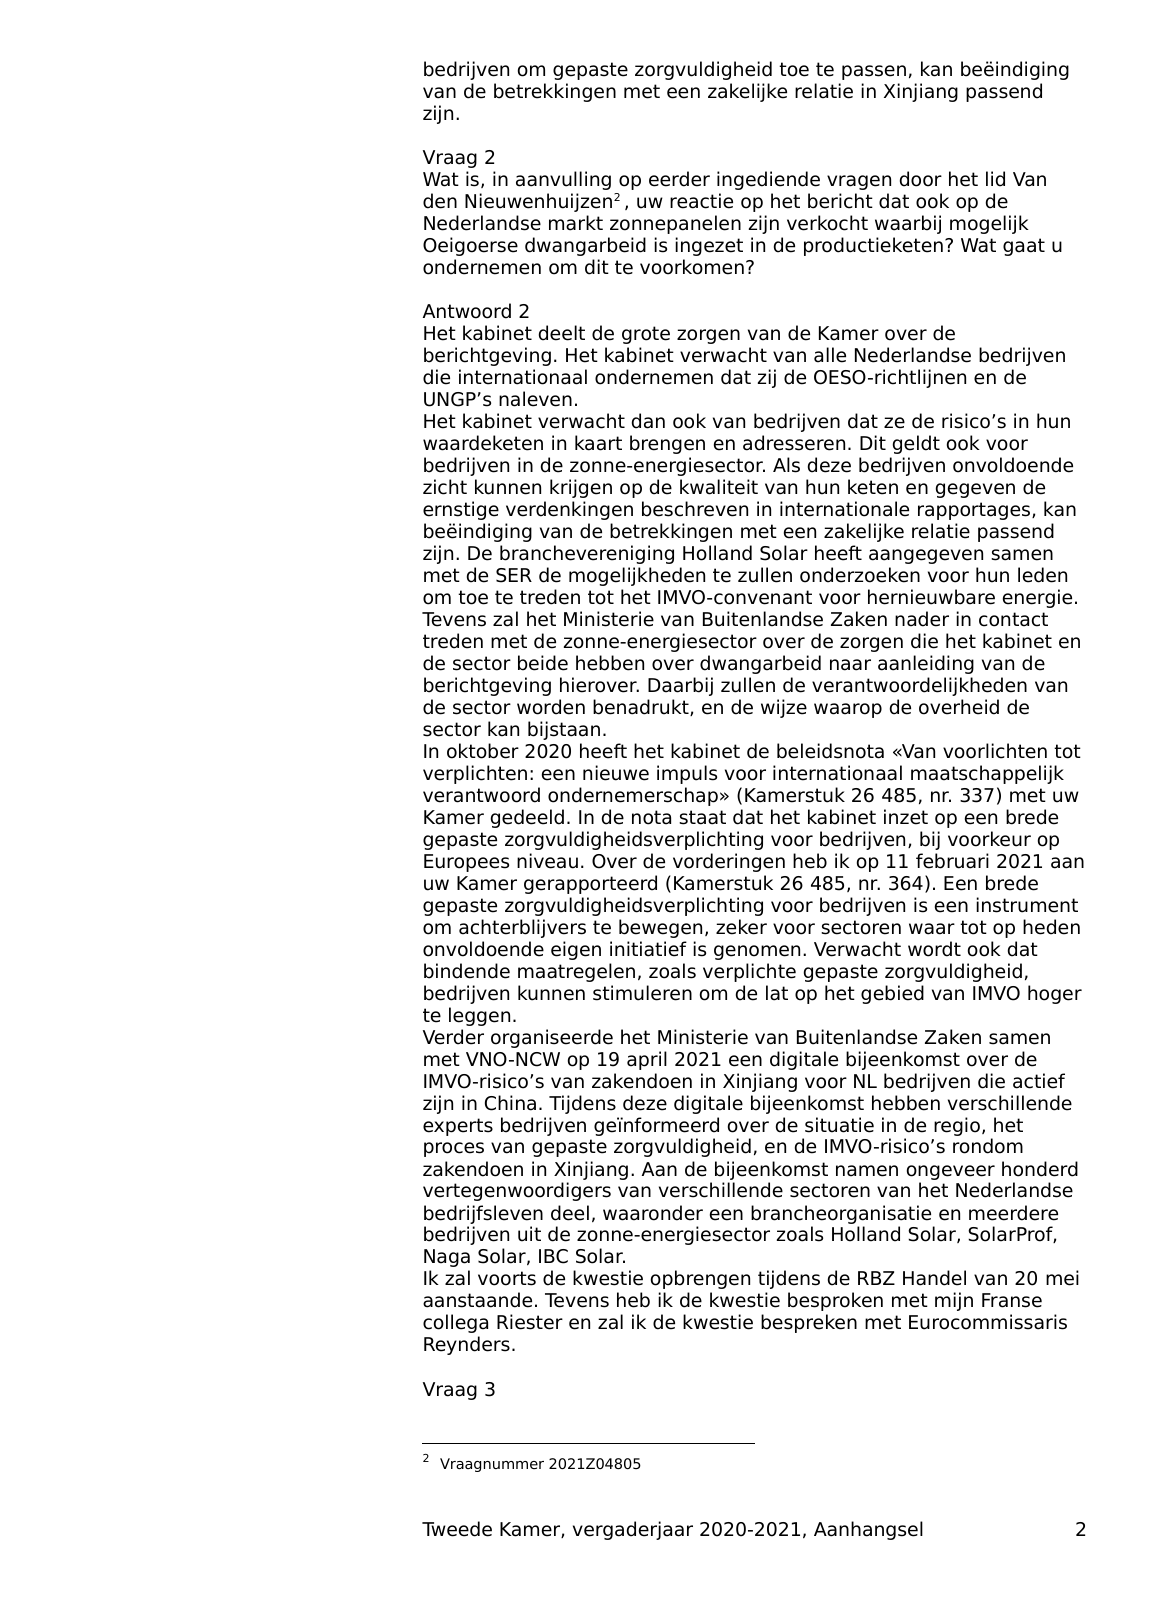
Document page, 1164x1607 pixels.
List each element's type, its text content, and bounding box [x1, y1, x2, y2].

text Het kabinet verwacht dan ook van bedrijven dat ze de risico’s in hun waardeketen in kaart brengen en adresseren. Dit geldt ook voor bedrijven in de zonne-energiesector. Als deze bedrijven onvoldoende zicht kunnen krijgen op de kwaliteit van hun keten en gegeven de ernstige verdenkingen beschreven in internationale rapportages, kan beëindiging van de betrekkingen met een zakelijke relatie passend zijn. De branchevereniging Holland Solar heeft aangegeven samen met de SER de mogelijkheden te zullen onderzoeken voor hun leden om toe te treden tot het IMVO-convenant voor hernieuwbare energie. Tevens zal het Ministerie van Buitenlandse Zaken nader in contact treden met de zonne-energiesector over de zorgen die het kabinet en de sector beide hebben over dwangarbeid naar aanleiding van de berichtgeving hierover. Daarbij zullen de verantwoordelijkheden van de sector worden benadrukt, en de wijze waarop de overheid de sector kan bijstaan. [422, 411, 1087, 741]
text Verder organiseerde het Ministerie van Buitenlandse Zaken samen met VNO-NCW op 19 april 2021 een digitale bijeenkomst over de IMVO-risico’s van zakendoen in Xinjiang voor NL bedrijven die actief zijn in China. Tijdens deze digitale bijeenkomst hebben verschillende experts bedrijven geïnformeerd over de situatie in de regio, het proces van gepaste zorgvuldigheid, en de IMVO-risico’s rondom zakendoen in Xinjiang. Aan de bijeenkomst namen ongeveer honderd vertegenwoordigers van verschillende sectoren van het Nederlandse bedrijfsleven deel, waaronder een brancheorganisatie en meerdere bedrijven uit de zonne-energiesector zoals Holland Solar, SolarProf, Naga Solar, IBC Solar. [422, 1027, 1087, 1268]
text Wat is, in aanvulling op eerder ingediende vragen door het lid Van den Nieuwenhuijzen, uw reactie op het bericht dat ook op de Nederlandse markt zonnepanelen zijn verkocht waarbij mogelijk Oeigoerse dwangarbeid is ingezet in de productieketen? Wat gaat u ondernemen om dit te voorkomen? [422, 169, 1087, 279]
text In oktober 2020 heeft het kabinet de beleidsnota «Van voorlichten tot verplichten: een nieuwe impuls voor internationaal maatschappelijk verantwoord ondernemerschap» (Kamerstuk 26 485, nr. 337) met uw Kamer gedeeld. In de nota staat dat het kabinet inzet op een brede gepaste zorgvuldigheidsverplichting voor bedrijven, bij voorkeur op Europees niveau. Over de vorderingen heb ik op 11 februari 2021 aan uw Kamer gerapporteerd (Kamerstuk 26 485, nr. 364). Een brede gepaste zorgvuldigheidsverplichting voor bedrijven is een instrument om achterblijvers te bewegen, zeker voor sectoren waar tot op heden onvoldoende eigen initiatief is genomen. Verwacht wordt ook dat bindende maatregelen, zoals verplichte gepaste zorgvuldigheid, bedrijven kunnen stimuleren om de lat op het gebied van IMVO hoger te leggen. [422, 741, 1087, 1027]
text bedrijven om gepaste zorgvuldigheid toe te passen, kan beëindiging van de betrekkingen met een zakelijke relatie in Xinjiang passend zijn. [422, 59, 1087, 125]
text Ik zal voorts de kwestie opbrengen tijdens de RBZ Handel van 20 mei aanstaande. Tevens heb ik de kwestie besproken met mijn Franse collega Riester en zal ik de kwestie bespreken met Eurocommissaris Reynders. [422, 1268, 1087, 1356]
text Vraag 3 [422, 1378, 1087, 1400]
text Vraagnummer 2021Z04805 [422, 1452, 1087, 1474]
text Het kabinet deelt de grote zorgen van de Kamer over de berichtgeving. Het kabinet verwacht van alle Nederlandse bedrijven die internationaal ondernemen dat zij de OESO-richtlijnen en de UNGP’s naleven. [422, 323, 1087, 411]
text Vraag 2 [422, 147, 1087, 169]
text Antwoord 2 [422, 301, 1087, 323]
